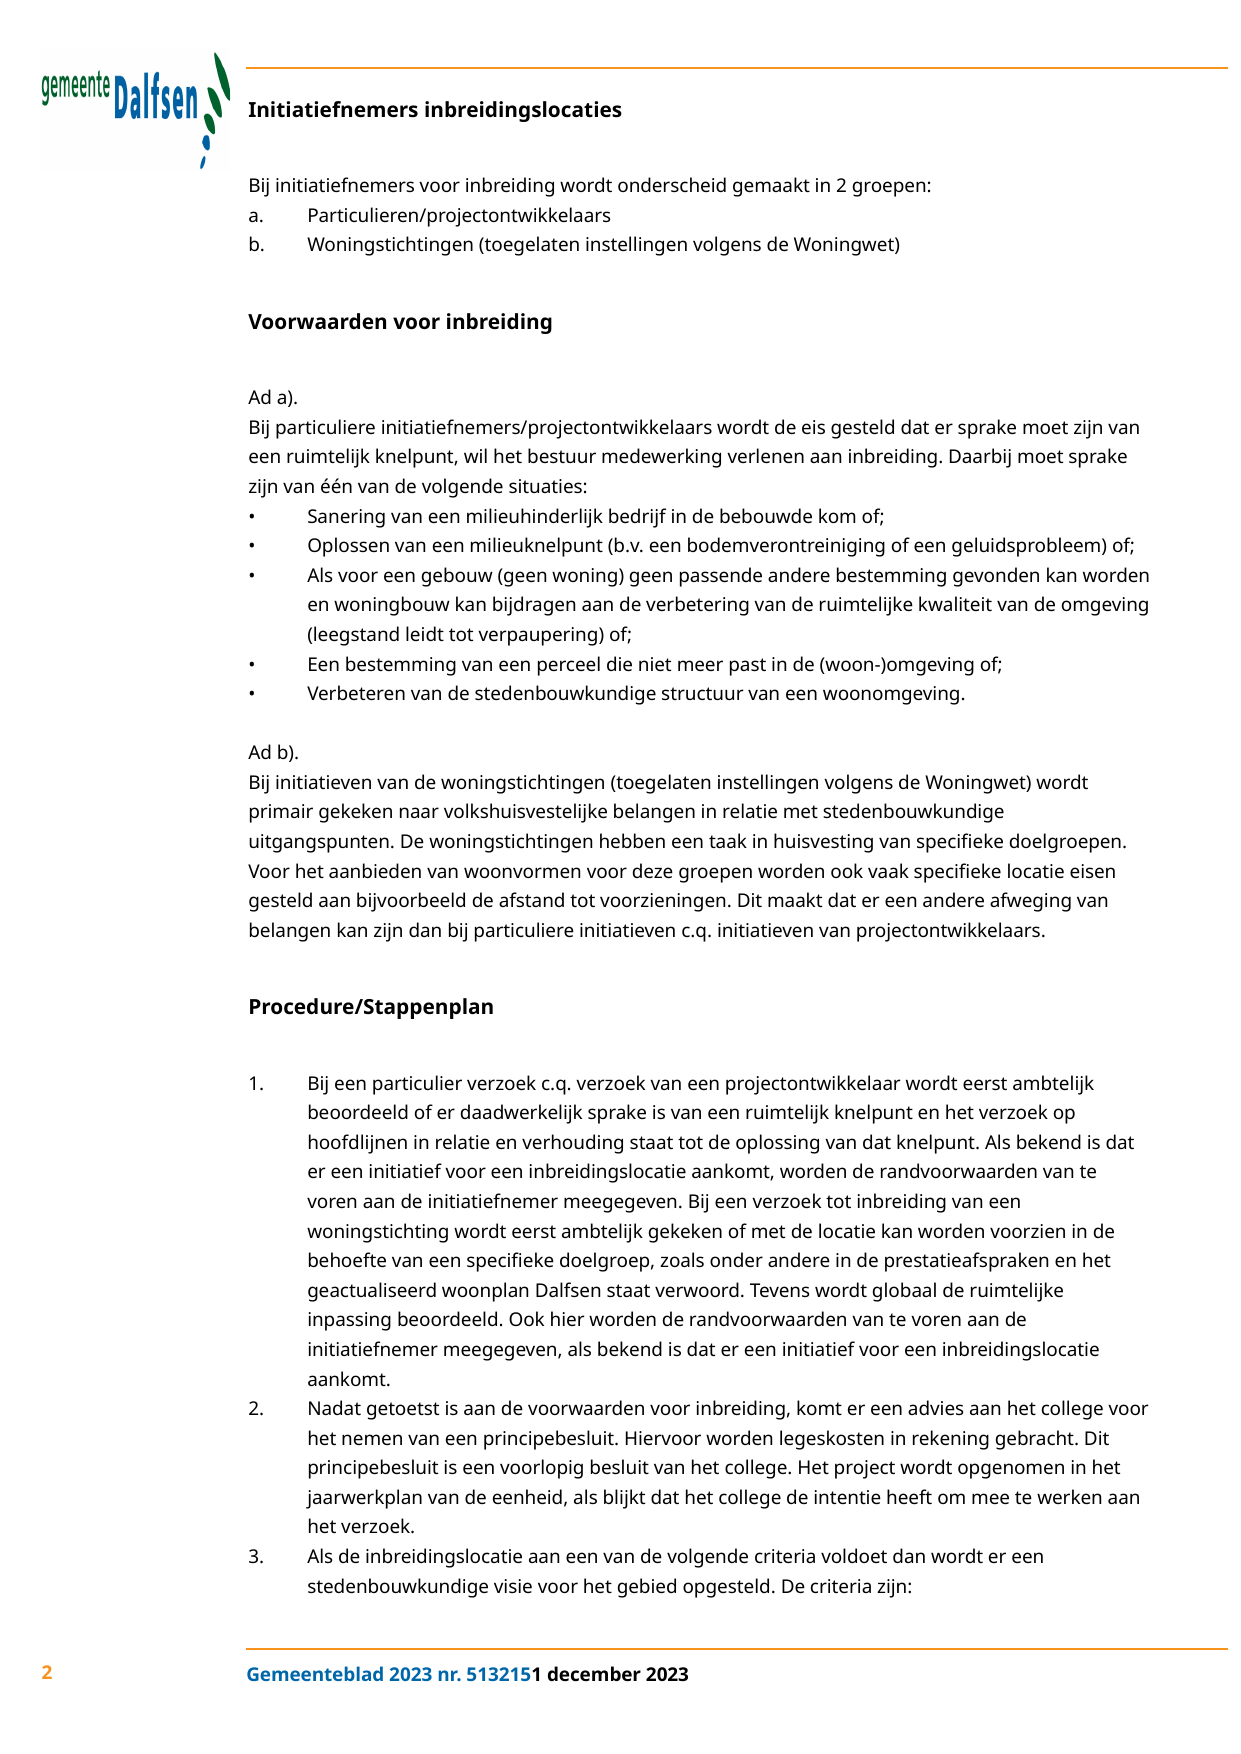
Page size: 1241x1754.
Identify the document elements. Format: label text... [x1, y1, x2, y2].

list Een bestemming van een perceel die niet meer past in de (woon-)omgeving of; [248, 651, 1152, 677]
list Als voor een gebouw (geen woning) geen passende andere bestemming gevonden kan worden en woningbouw kan bijdragen aan de verbetering van de ruimtelijke kwaliteit van de omgeving (leegstand leidt tot verpaupering) of; [248, 562, 1152, 647]
list Woningstichtingen (toegelaten instellingen volgens de Woningwet) [248, 232, 1152, 257]
picture [41, 47, 231, 172]
text Procedure/Stappenplan [248, 992, 1152, 1021]
text Bij initiatiefnemers voor inbreiding wordt onderscheid gemaakt in 2 groepen: [248, 172, 1152, 198]
list Oplossen van een milieuknelpunt (b.v. een bodemverontreiniging of een geluidsprobleem) of; [248, 532, 1152, 558]
list Particulieren/projectontwikkelaars [248, 202, 1152, 228]
list Als de inbreidingslocatie aan een van de volgende criteria voldoet dan wordt er een stedenbouwkundige visie voor het gebied opgesteld. De criteria zijn: [248, 1543, 1152, 1599]
text Initiatiefnemers inbreidingslocaties [248, 95, 1152, 123]
text Bij initiatieven van de woningstichtingen (toegelaten instellingen volgens de Woningwet) wordt primair gekeken naar volkshuisvestelijke belangen in relatie met stedenbouwkundige uitgangspunten. De woningstichtingen hebben een taak in huisvesting van specifieke doelgroepen. Voor het aanbieden van woonvormen voor deze groepen worden ook vaak specifieke locatie eisen gesteld aan bijvoorbeeld de afstand tot voorzieningen. Dit maakt dat er een andere afweging van belangen kan zijn dan bij particuliere initiatieven c.q. initiatieven van projectontwikkelaars. [248, 769, 1152, 943]
text Ad b). [248, 739, 1152, 765]
text Bij particuliere initiatiefnemers/projectontwikkelaars wordt de eis gesteld dat er sprake moet zijn van een ruimtelijk knelpunt, wil het bestuur medewerking verlenen aan inbreiding. Daarbij moet sprake zijn van één van de volgende situaties: [248, 414, 1152, 499]
text Voorwaarden voor inbreiding [248, 307, 1152, 335]
list Bij een particulier verzoek c.q. verzoek van een projectontwikkelaar wordt eerst ambtelijk beoordeeld of er daadwerkelijk sprake is van een ruimtelijk knelpunt en het verzoek op hoofdlijnen in relatie en verhouding staat tot de oplossing van dat knelpunt. Als bekend is dat er een initiatief voor een inbreidingslocatie aankomt, worden de randvoorwaarden van te voren aan de initiatiefnemer meegegeven. Bij een verzoek tot inbreiding van een woningstichting wordt eerst ambtelijk gekeken of met de locatie kan worden voorzien in de behoefte van een specifieke doelgroep, zoals onder andere in de prestatieafspraken en het geactualiseerd woonplan Dalfsen staat verwoord. Tevens wordt globaal de ruimtelijke inpassing beoordeeld. Ook hier worden de randvoorwaarden van te voren aan de initiatiefnemer meegegeven, als bekend is dat er een initiatief voor een inbreidingslocatie aankomt. [248, 1070, 1152, 1392]
list Sanering van een milieuhinderlijk bedrijf in de bebouwde kom of; [248, 503, 1152, 529]
list Verbeteren van de stedenbouwkundige structuur van een woonomgeving. [248, 680, 1152, 706]
list Nadat getoetst is aan de voorwaarden voor inbreiding, komt er een advies aan het college voor het nemen van een principebesluit. Hiervoor worden legeskosten in rekening gebracht. Dit principebesluit is een voorlopig besluit van het college. Het project wordt opgenomen in het jaarwerkplan van de eenheid, als blijkt dat het college de intentie heeft om mee te werken aan het verzoek. [248, 1395, 1152, 1539]
text Ad a). [248, 384, 1152, 410]
